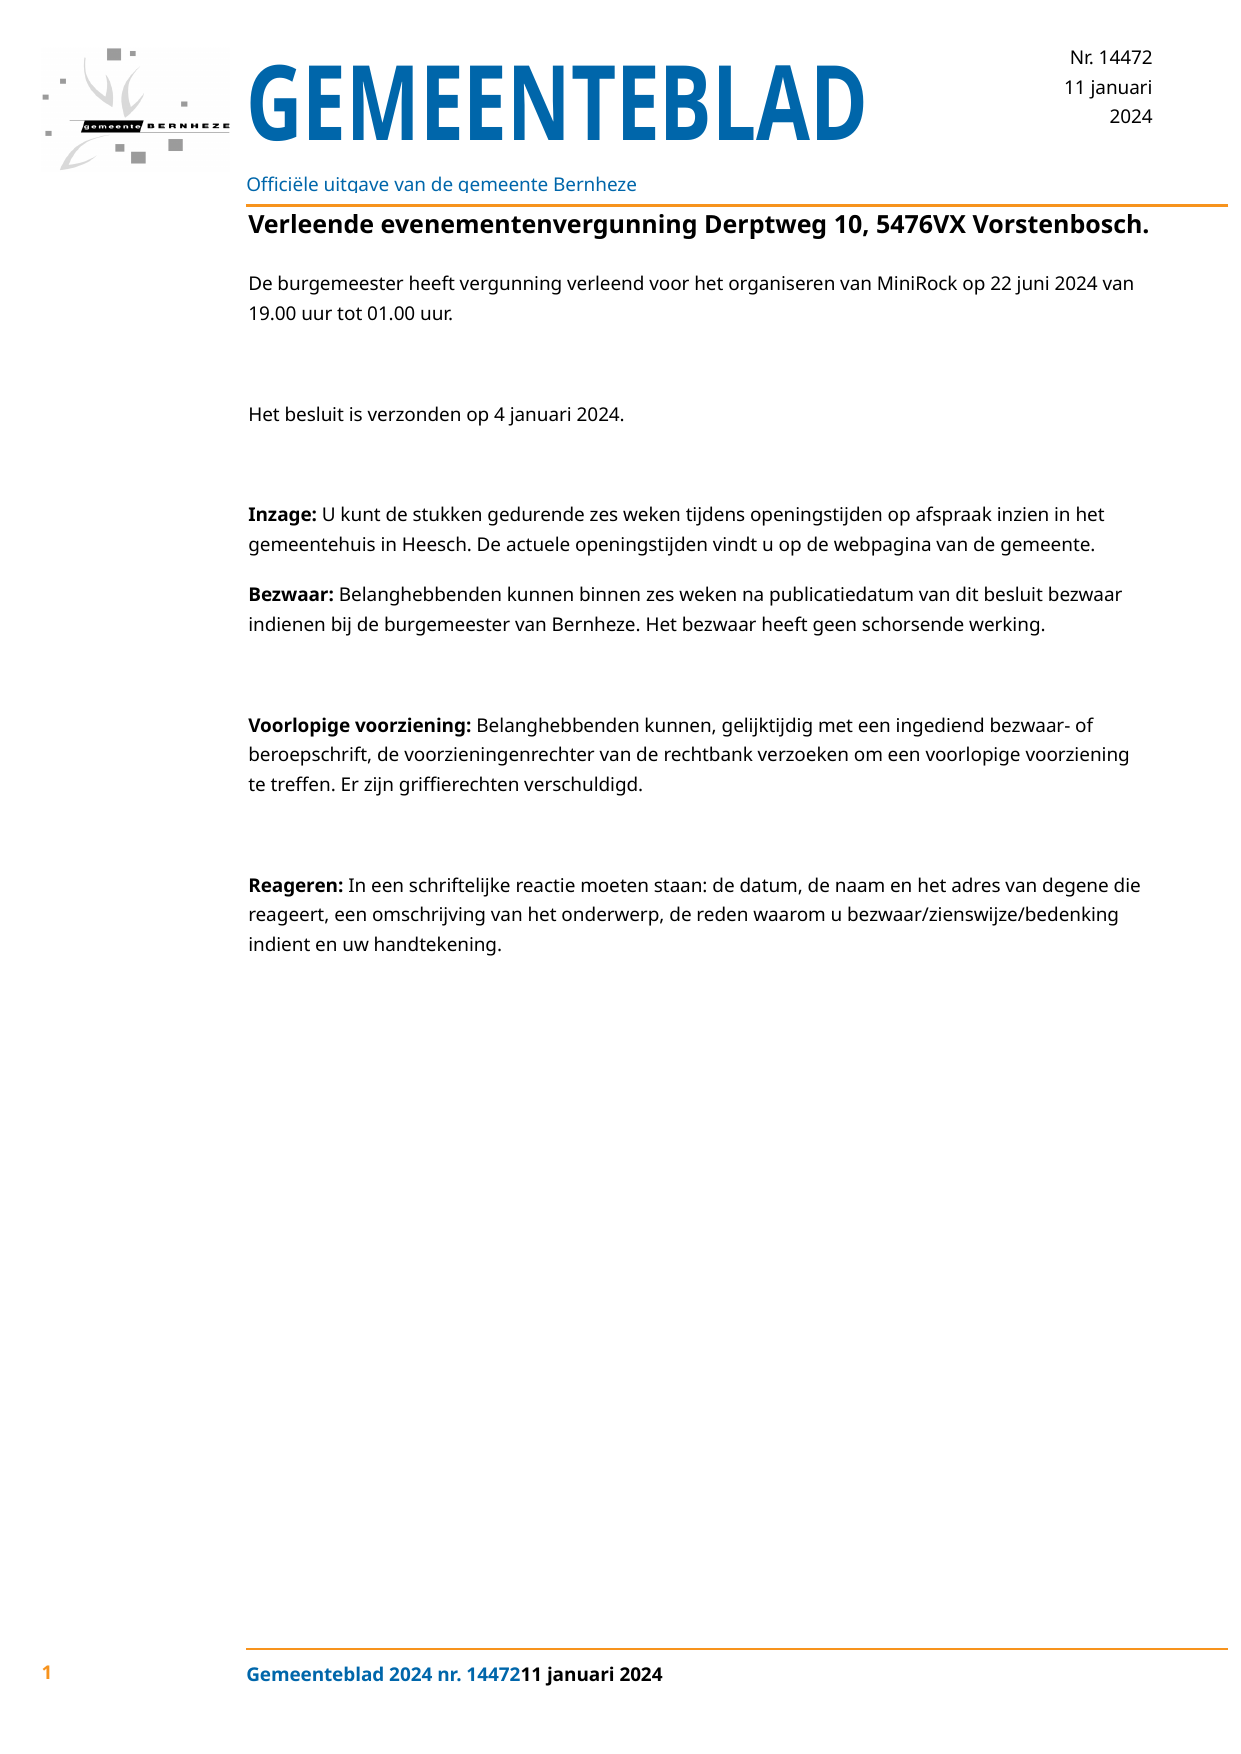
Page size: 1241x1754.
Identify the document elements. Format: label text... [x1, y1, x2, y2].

text Bezwaar: Belanghebbenden kunnen binnen zes weken na publicatiedatum van dit besluit bezwaar indienen bij de burgemeester van Bernheze. Het bezwaar heeft geen schorsende werking. [248, 582, 1152, 637]
picture [41, 47, 231, 172]
text Inzage: U kunt de stukken gedurende zes weken tijdens openingstijden op afspraak inzien in het gemeentehuis in Heesch. De actuele openingstijden vindt u op de webpagina van de gemeente. [248, 502, 1152, 557]
text De burgemeester heeft vergunning verleend voor het organiseren van MiniRock op 22 juni 2024 van 19.00 uur tot 01.00 uur. [248, 270, 1152, 326]
text Het besluit is verzonden op 4 januari 2024. [248, 401, 1152, 426]
text Reageren: In een schriftelijke reactie moeten staan: de datum, de naam en het adres van degene die reageert, een omschrijving van het onderwerp, de reden waarom u bezwaar/zienswijze/bedenking indient en uw handtekening. [248, 872, 1152, 957]
text Verleende evenementenvergunning Derptweg 10, 5476VX Vorstenbosch. [248, 207, 1152, 241]
text Voorlopige voorziening: Belanghebbenden kunnen, gelijktijdig met een ingediend bezwaar- of beroepschrift, de voorzieningenrechter van de rechtbank verzoeken om een voorlopige voorziening te treffen. Er zijn griffierechten verschuldigd. [248, 712, 1152, 797]
